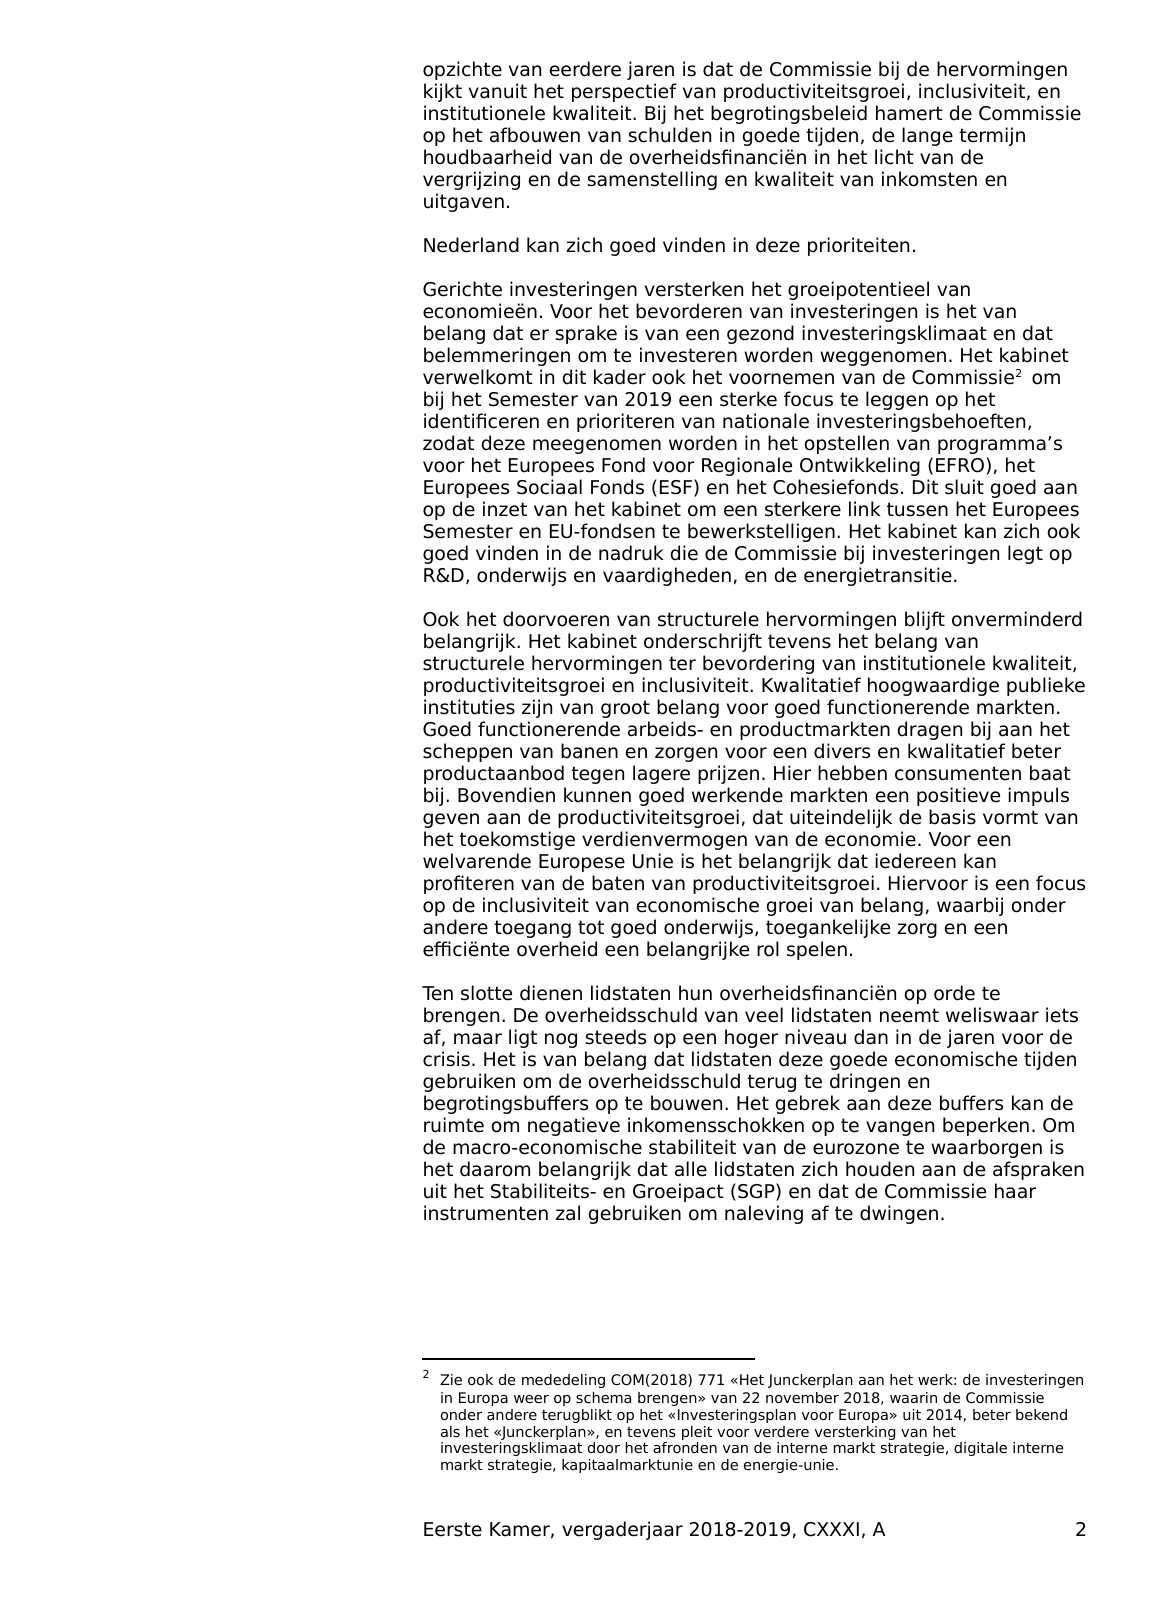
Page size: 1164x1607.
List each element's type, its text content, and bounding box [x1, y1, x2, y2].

text Zie ook de mededeling COM(2018) 771 «Het Junckerplan aan het werk: de investeringen in Europa weer op schema brengen» van 22 november 2018, waarin de Commissie onder andere terugblikt op het «Investeringsplan voor Europa» uit 2014, beter bekend als het «Junckerplan», en tevens pleit voor verdere versterking van het investeringsklimaat door het afronden van de interne markt strategie, digitale interne markt strategie, kapitaalmarktunie en de energie-unie. [422, 1368, 1087, 1474]
text opzichte van eerdere jaren is dat de Commissie bij de hervormingen kijkt vanuit het perspectief van productiviteitsgroei, inclusiviteit, en institutionele kwaliteit. Bij het begrotingsbeleid hamert de Commissie op het afbouwen van schulden in goede tijden, de lange termijn houdbaarheid van de overheidsfinanciën in het licht van de vergrijzing en de samenstelling en kwaliteit van inkomsten en uitgaven. [422, 59, 1087, 213]
text Nederland kan zich goed vinden in deze prioriteiten. [422, 235, 1087, 257]
text Ten slotte dienen lidstaten hun overheidsfinanciën op orde te brengen. De overheidsschuld van veel lidstaten neemt weliswaar iets af, maar ligt nog steeds op een hoger niveau dan in de jaren voor de crisis. Het is van belang dat lidstaten deze goede economische tijden gebruiken om de overheidsschuld terug te dringen en begrotingsbuffers op te bouwen. Het gebrek aan deze buffers kan de ruimte om negatieve inkomensschokken op te vangen beperken. Om de macro-economische stabiliteit van de eurozone te waarborgen is het daarom belangrijk dat alle lidstaten zich houden aan de afspraken uit het Stabiliteits- en Groeipact (SGP) en dat de Commissie haar instrumenten zal gebruiken om naleving af te dwingen. [422, 983, 1087, 1225]
text Gerichte investeringen versterken het groeipotentieel van economieën. Voor het bevorderen van investeringen is het van belang dat er sprake is van een gezond investeringsklimaat en dat belemmeringen om te investeren worden weggenomen. Het kabinet verwelkomt in dit kader ook het voornemen van de Commissie om bij het Semester van 2019 een sterke focus te leggen op het identificeren en prioriteren van nationale investeringsbehoeften, zodat deze meegenomen worden in het opstellen van programma’s voor het Europees Fond voor Regionale Ontwikkeling (EFRO), het Europees Sociaal Fonds (ESF) en het Cohesiefonds. Dit sluit goed aan op de inzet van het kabinet om een sterkere link tussen het Europees Semester en EU-fondsen te bewerkstelligen. Het kabinet kan zich ook goed vinden in de nadruk die de Commissie bij investeringen legt op R&D, onderwijs en vaardigheden, en de energietransitie. [422, 279, 1087, 587]
text Ook het doorvoeren van structurele hervormingen blijft onverminderd belangrijk. Het kabinet onderschrijft tevens het belang van structurele hervormingen ter bevordering van institutionele kwaliteit, productiviteitsgroei en inclusiviteit. Kwalitatief hoogwaardige publieke instituties zijn van groot belang voor goed functionerende markten. Goed functionerende arbeids- en productmarkten dragen bij aan het scheppen van banen en zorgen voor een divers en kwalitatief beter productaanbod tegen lagere prijzen. Hier hebben consumenten baat bij. Bovendien kunnen goed werkende markten een positieve impuls geven aan de productiviteitsgroei, dat uiteindelijk de basis vormt van het toekomstige verdienvermogen van de economie. Voor een welvarende Europese Unie is het belangrijk dat iedereen kan profiteren van de baten van productiviteitsgroei. Hiervoor is een focus op de inclusiviteit van economische groei van belang, waarbij onder andere toegang tot goed onderwijs, toegankelijke zorg en een efficiënte overheid een belangrijke rol spelen. [422, 609, 1087, 961]
